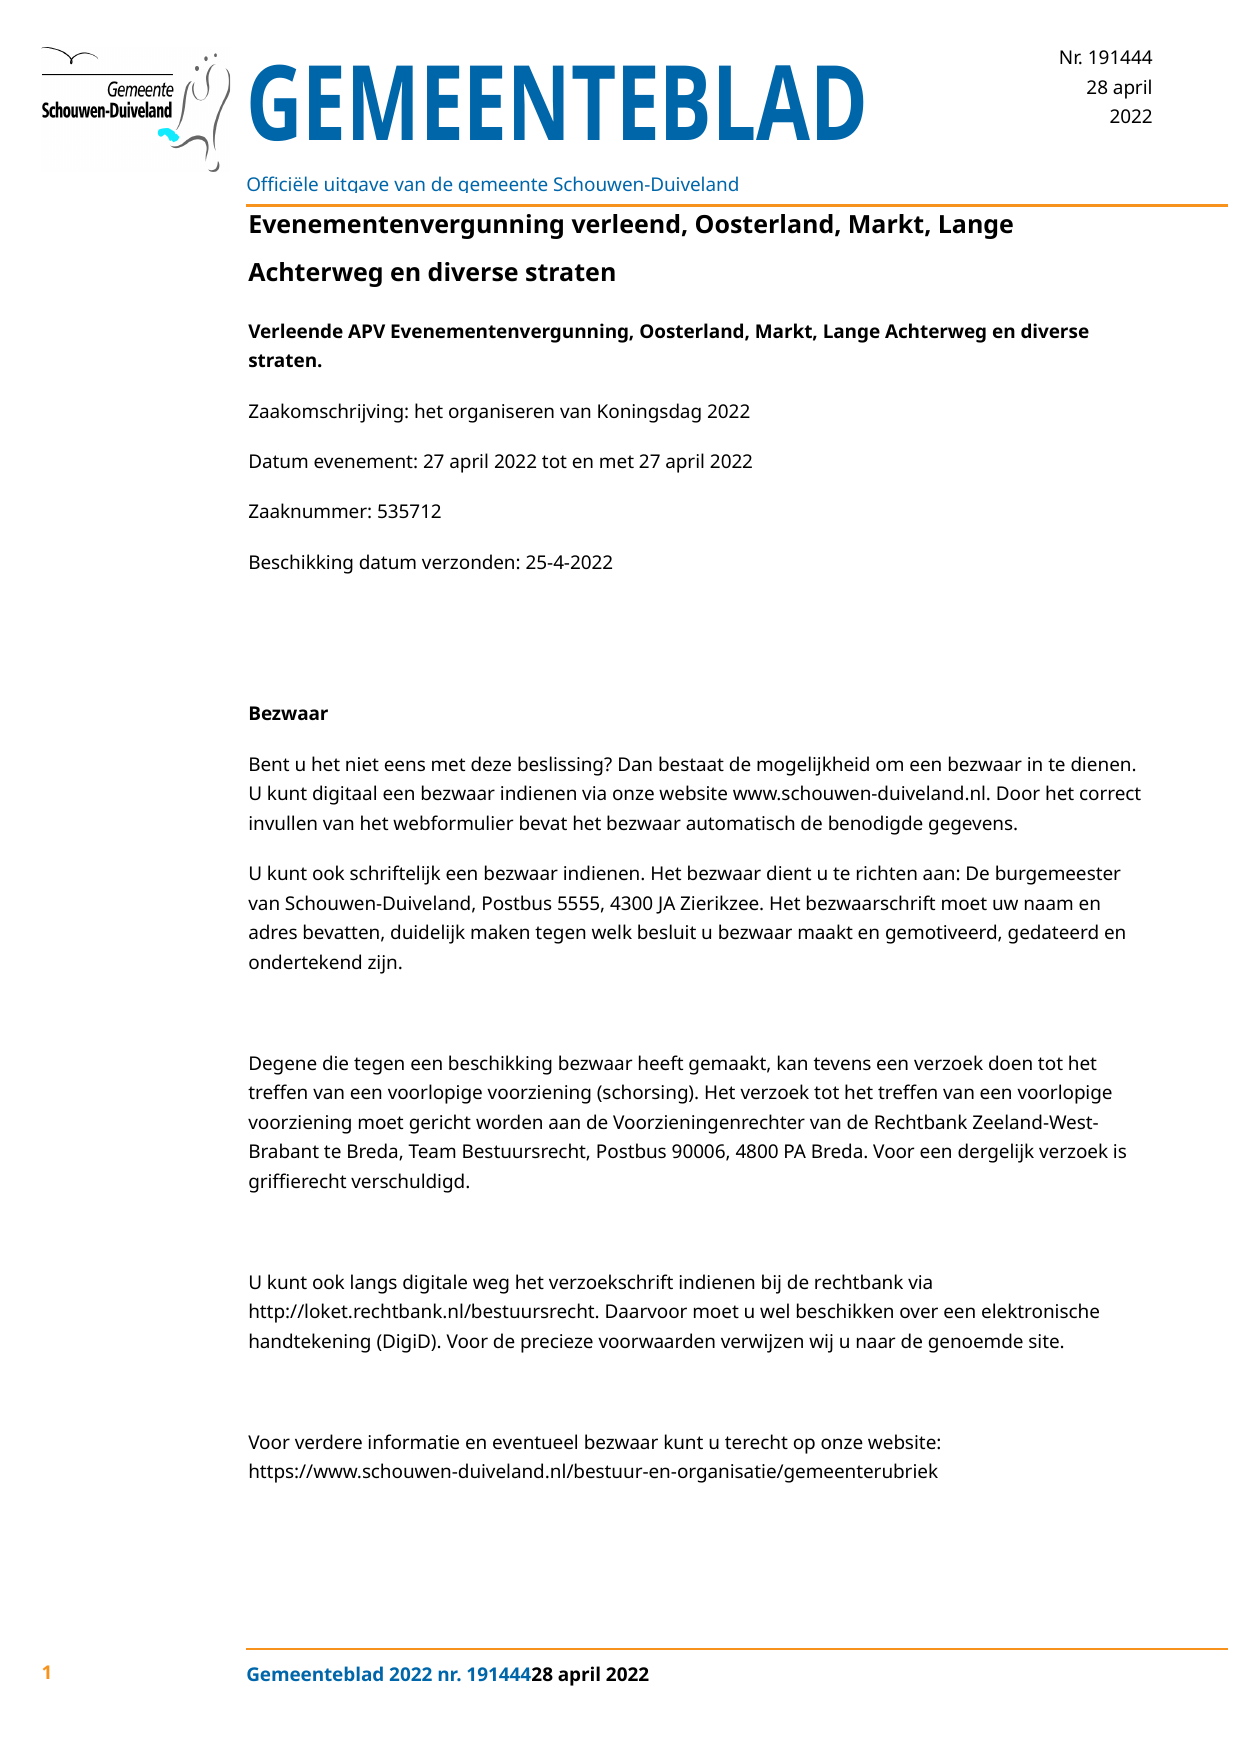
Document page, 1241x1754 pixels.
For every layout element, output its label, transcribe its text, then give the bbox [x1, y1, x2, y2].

text Zaakomschrijving: het organiseren van Koningsdag 2022 [248, 398, 1152, 424]
text Evenementenvergunning verleend, Oosterland, Markt, Lange Achterweg en diverse straten [248, 207, 1152, 288]
picture [41, 47, 231, 172]
text Bezwaar [248, 700, 1152, 726]
text U kunt ook langs digitale weg het verzoekschrift indienen bij de rechtbank via http://loket.rechtbank.nl/bestuursrecht. Daarvoor moet u wel beschikken over een elektronische handtekening (DigiD). Voor de precieze voorwaarden verwijzen wij u naar de genoemde site. [248, 1269, 1152, 1354]
text Zaaknummer: 535712 [248, 499, 1152, 524]
text Degene die tegen een beschikking bezwaar heeft gemaakt, kan tevens een verzoek doen tot het treffen van een voorlopige voorziening (schorsing). Het verzoek tot het treffen van een voorlopige voorziening moet gericht worden aan de Voorzieningenrechter van de Rechtbank Zeeland-West-Brabant te Breda, Team Bestuursrecht, Postbus 90006, 4800 PA Breda. Voor een dergelijk verzoek is griffierecht verschuldigd. [248, 1050, 1152, 1194]
text Beschikking datum verzonden: 25-4-2022 [248, 549, 1152, 575]
text Verleende APV Evenementenvergunning, Oosterland, Markt, Lange Achterweg en diverse straten. [248, 318, 1152, 373]
text Voor verdere informatie en eventueel bezwaar kunt u terecht op onze website: https://www.schouwen-duiveland.nl/bestuur-en-organisatie/gemeenterubriek [248, 1429, 1152, 1484]
text U kunt ook schriftelijk een bezwaar indienen. Het bezwaar dient u te richten aan: De burgemeester van Schouwen-Duiveland, Postbus 5555, 4300 JA Zierikzee. Het bezwaarschrift moet uw naam en adres bevatten, duidelijk maken tegen welk besluit u bezwaar maakt en gemotiveerd, gedateerd en ondertekend zijn. [248, 860, 1152, 975]
text Bent u het niet eens met deze beslissing? Dan bestaat de mogelijkheid om een bezwaar in te dienen. U kunt digitaal een bezwaar indienen via onze website www.schouwen-duiveland.nl. Door het correct invullen van het webformulier bevat het bezwaar automatisch de benodigde gegevens. [248, 751, 1152, 836]
text Datum evenement: 27 april 2022 tot en met 27 april 2022 [248, 448, 1152, 474]
